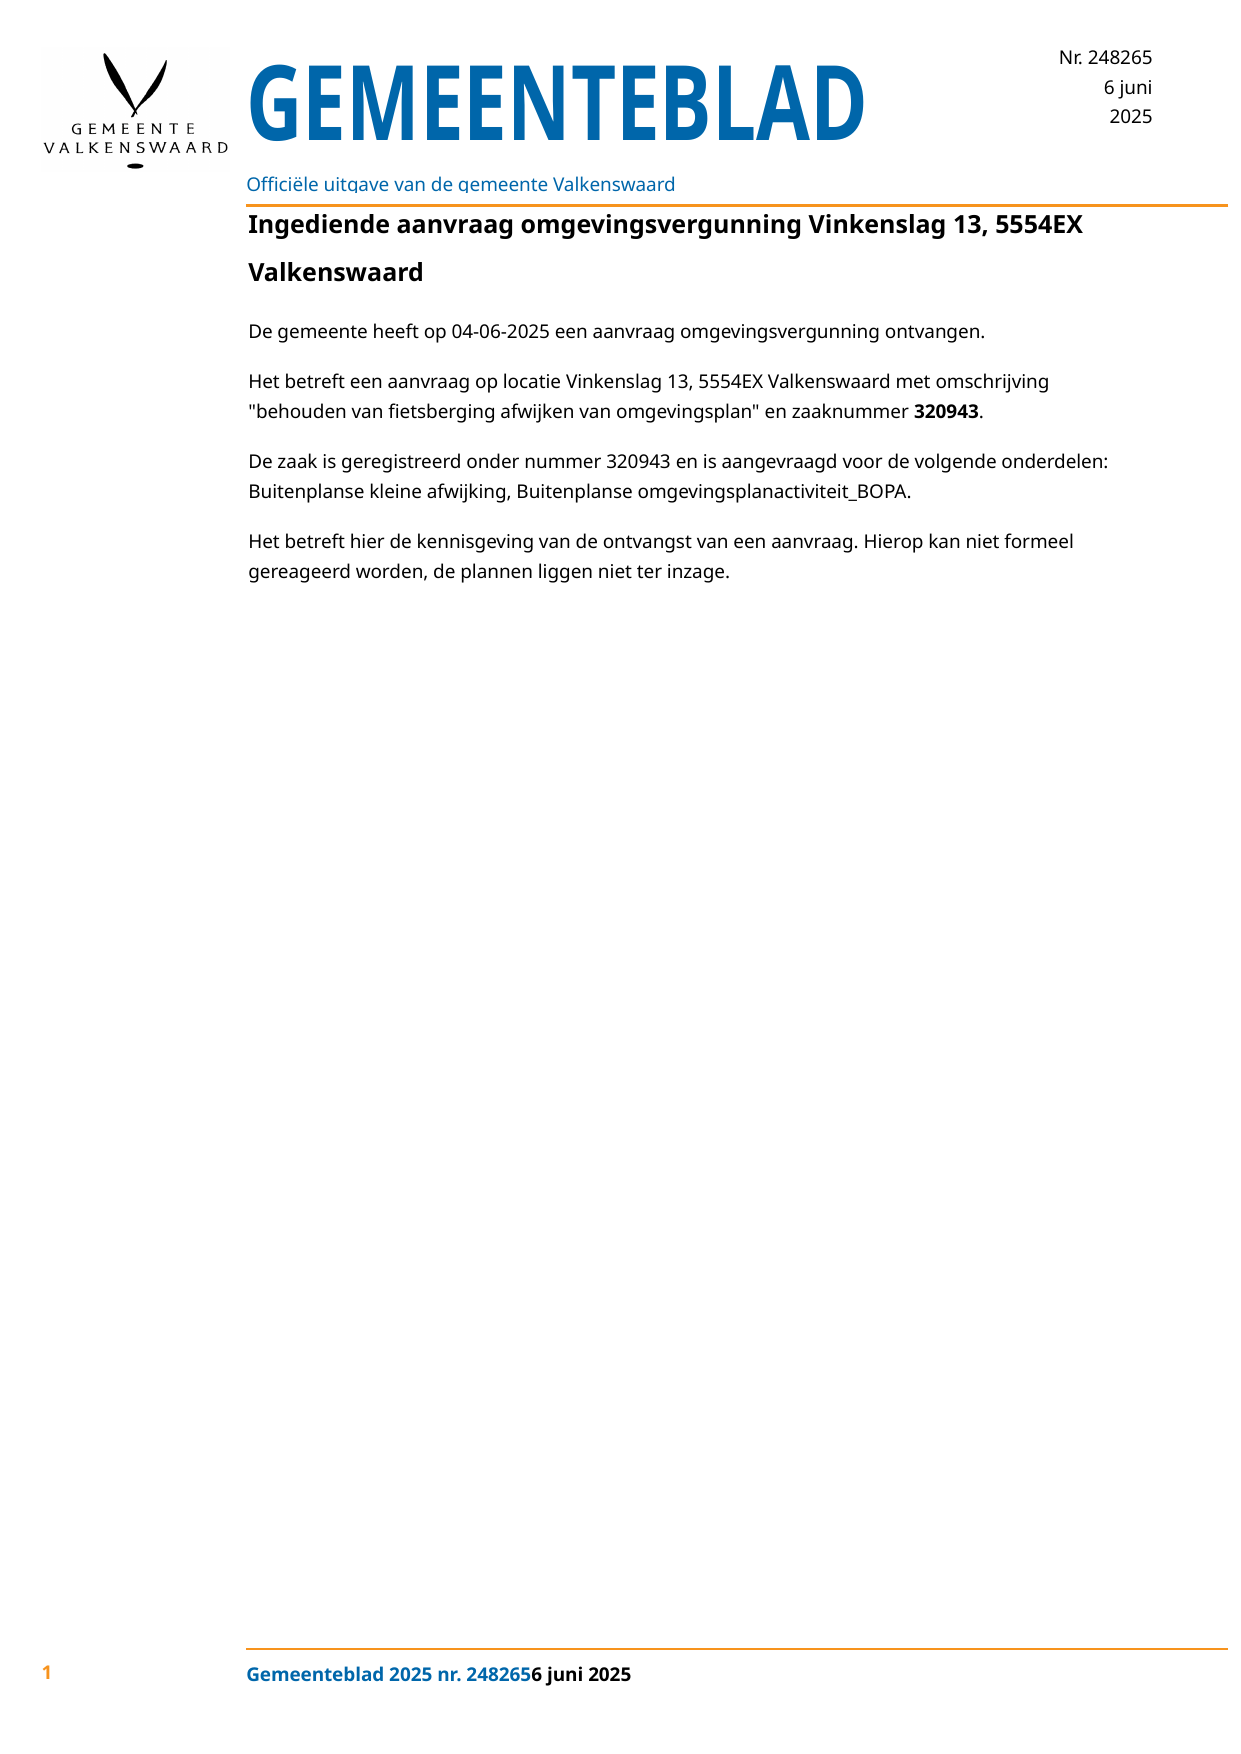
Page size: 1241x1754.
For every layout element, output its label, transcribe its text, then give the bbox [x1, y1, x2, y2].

picture [41, 47, 231, 172]
text Ingediende aanvraag omgevingsvergunning Vinkenslag 13, 5554EX Valkenswaard [248, 207, 1152, 288]
text De zaak is geregistreerd onder nummer 320943 en is aangevraagd voor de volgende onderdelen: Buitenplanse kleine afwijking, Buitenplanse omgevingsplanactiviteit_BOPA. [248, 448, 1152, 504]
text De gemeente heeft op 04-06-2025 een aanvraag omgevingsvergunning ontvangen. [248, 318, 1152, 344]
text Het betreft een aanvraag op locatie Vinkenslag 13, 5554EX Valkenswaard met omschrijving "behouden van fietsberging afwijken van omgevingsplan" en zaaknummer 320943. [248, 368, 1152, 424]
text Het betreft hier de kennisgeving van de ontvangst van een aanvraag. Hierop kan niet formeel gereageerd worden, de plannen liggen niet ter inzage. [248, 528, 1152, 584]
